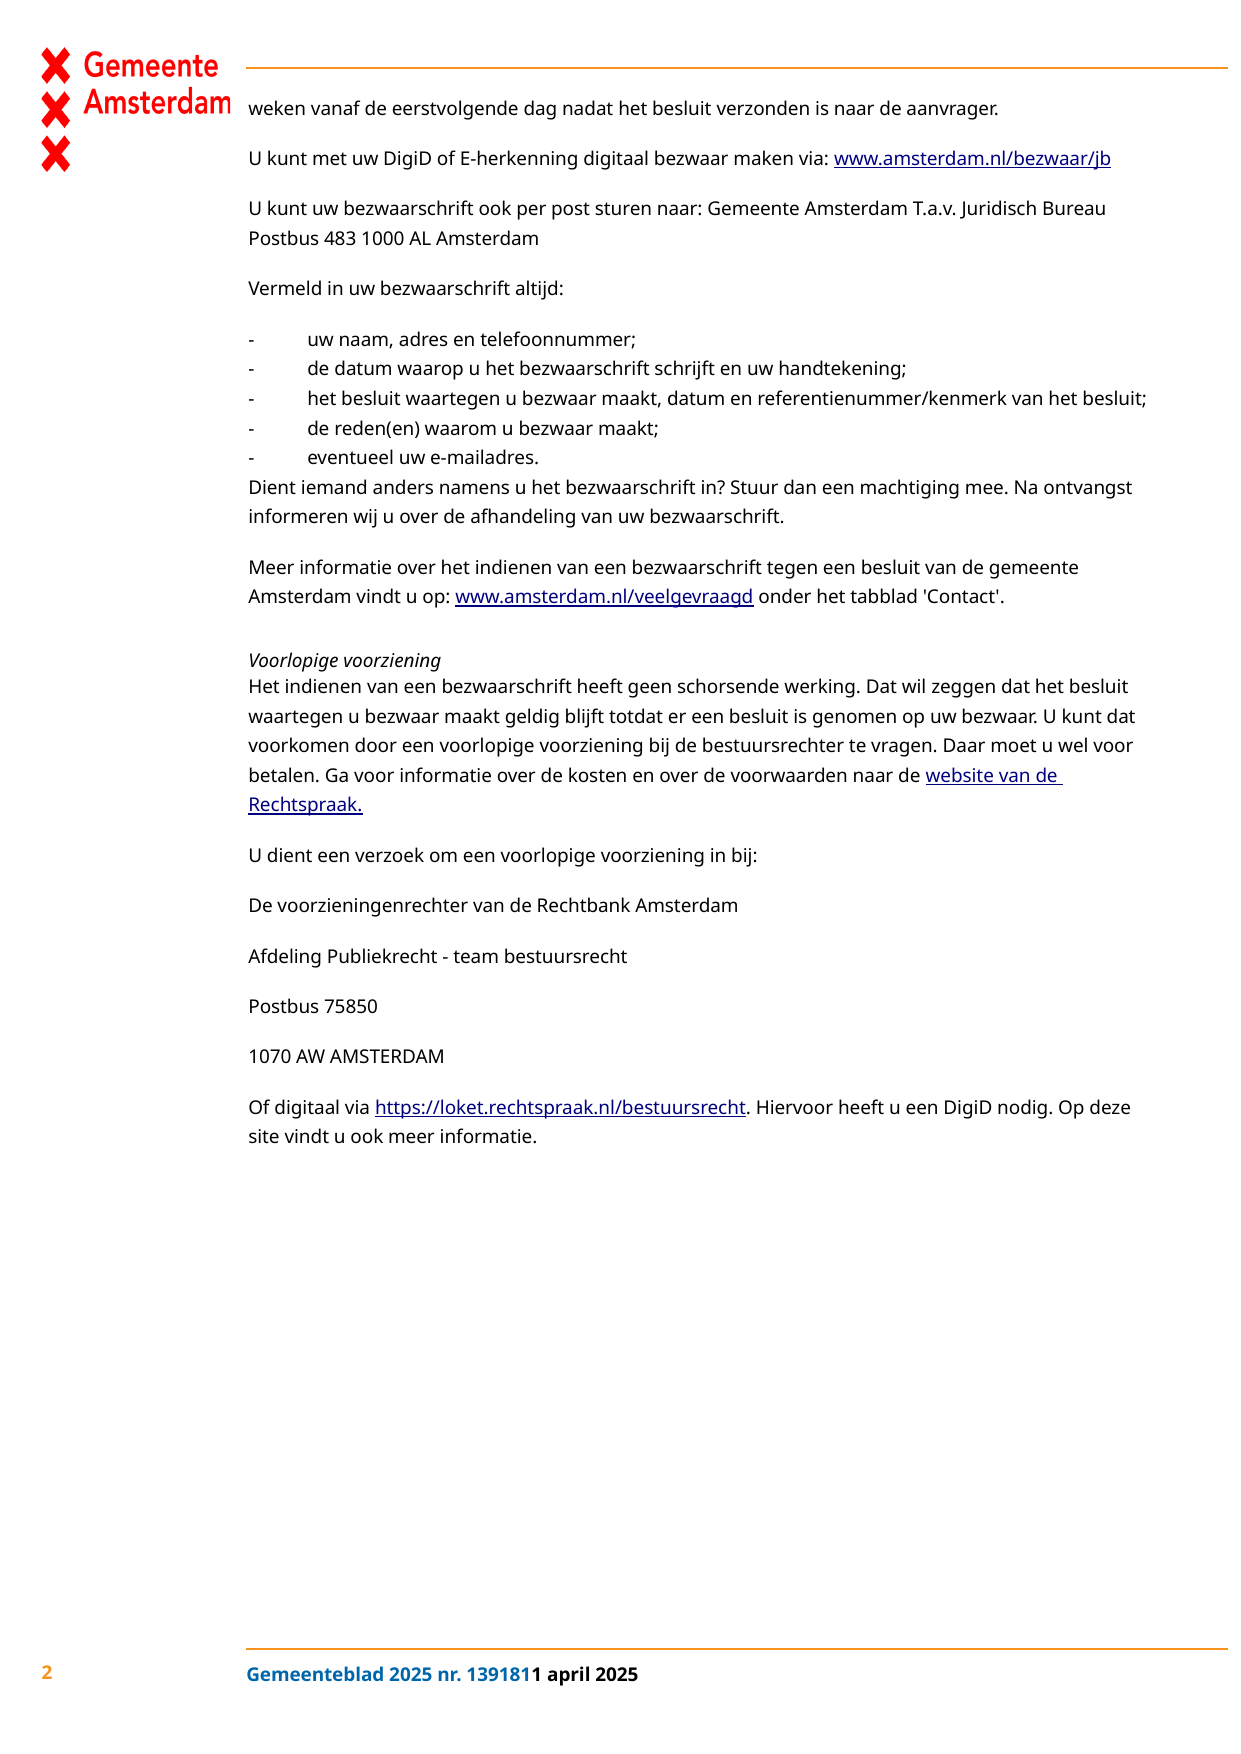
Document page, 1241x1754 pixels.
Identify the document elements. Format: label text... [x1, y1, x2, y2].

list de datum waarop u het bezwaarschrift schrijft en uw handtekening; [248, 356, 1152, 381]
list het besluit waartegen u bezwaar maakt, datum en referentienummer/kenmerk van het besluit; [248, 385, 1152, 411]
text Vermeld in uw bezwaarschrift altijd: [248, 276, 1152, 301]
text U kunt uw bezwaarschrift ook per post sturen naar: Gemeente Amsterdam T.a.v. Juridisch Bureau Postbus 483 1000 AL Amsterdam [248, 196, 1152, 251]
picture [41, 47, 231, 172]
text U dient een verzoek om een voorlopige voorziening in bij: [248, 842, 1152, 868]
text 1070 AW AMSTERDAM [248, 1044, 1152, 1069]
text weken vanaf de eerstvolgende dag nadat het besluit verzonden is naar de aanvrager. [248, 95, 1152, 121]
text Het indienen van een bezwaarschrift heeft geen schorsende werking. Dat wil zeggen dat het besluit waartegen u bezwaar maakt geldig blijft totdat er een besluit is genomen op uw bezwaar. U kunt dat voorkomen door een voorlopige voorziening bij de bestuursrechter te vragen. Daar moet u wel voor betalen. Ga voor informatie over de kosten en over de voorwaarden naar de website van de Rechtspraak. [248, 673, 1152, 817]
text Of digitaal via https://loket.rechtspraak.nl/bestuursrecht. Hiervoor heeft u een DigiD nodig. Op deze site vindt u ook meer informatie. [248, 1094, 1152, 1149]
text Postbus 75850 [248, 993, 1152, 1019]
text Dient iemand anders namens u het bezwaarschrift in? Stuur dan een machtiging mee. Na ontvangst informeren wij u over de afhandeling van uw bezwaarschrift. [248, 474, 1152, 529]
list eventueel uw e-mailadres. [248, 444, 1152, 470]
text Meer informatie over het indienen van een bezwaarschrift tegen een besluit van de gemeente Amsterdam vindt u op: www.amsterdam.nl/veelgevraagd onder het tabblad 'Contact'. [248, 554, 1152, 609]
text U kunt met uw DigiD of E-herkenning digitaal bezwaar maken via: www.amsterdam.nl/bezwaar/jb [248, 145, 1152, 171]
text Afdeling Publiekrecht - team bestuursrecht [248, 943, 1152, 968]
text Voorlopige voorziening [248, 647, 1152, 673]
list de reden(en) waarom u bezwaar maakt; [248, 415, 1152, 441]
list uw naam, adres en telefoonnummer; [248, 326, 1152, 352]
text De voorzieningenrechter van de Rechtbank Amsterdam [248, 892, 1152, 918]
